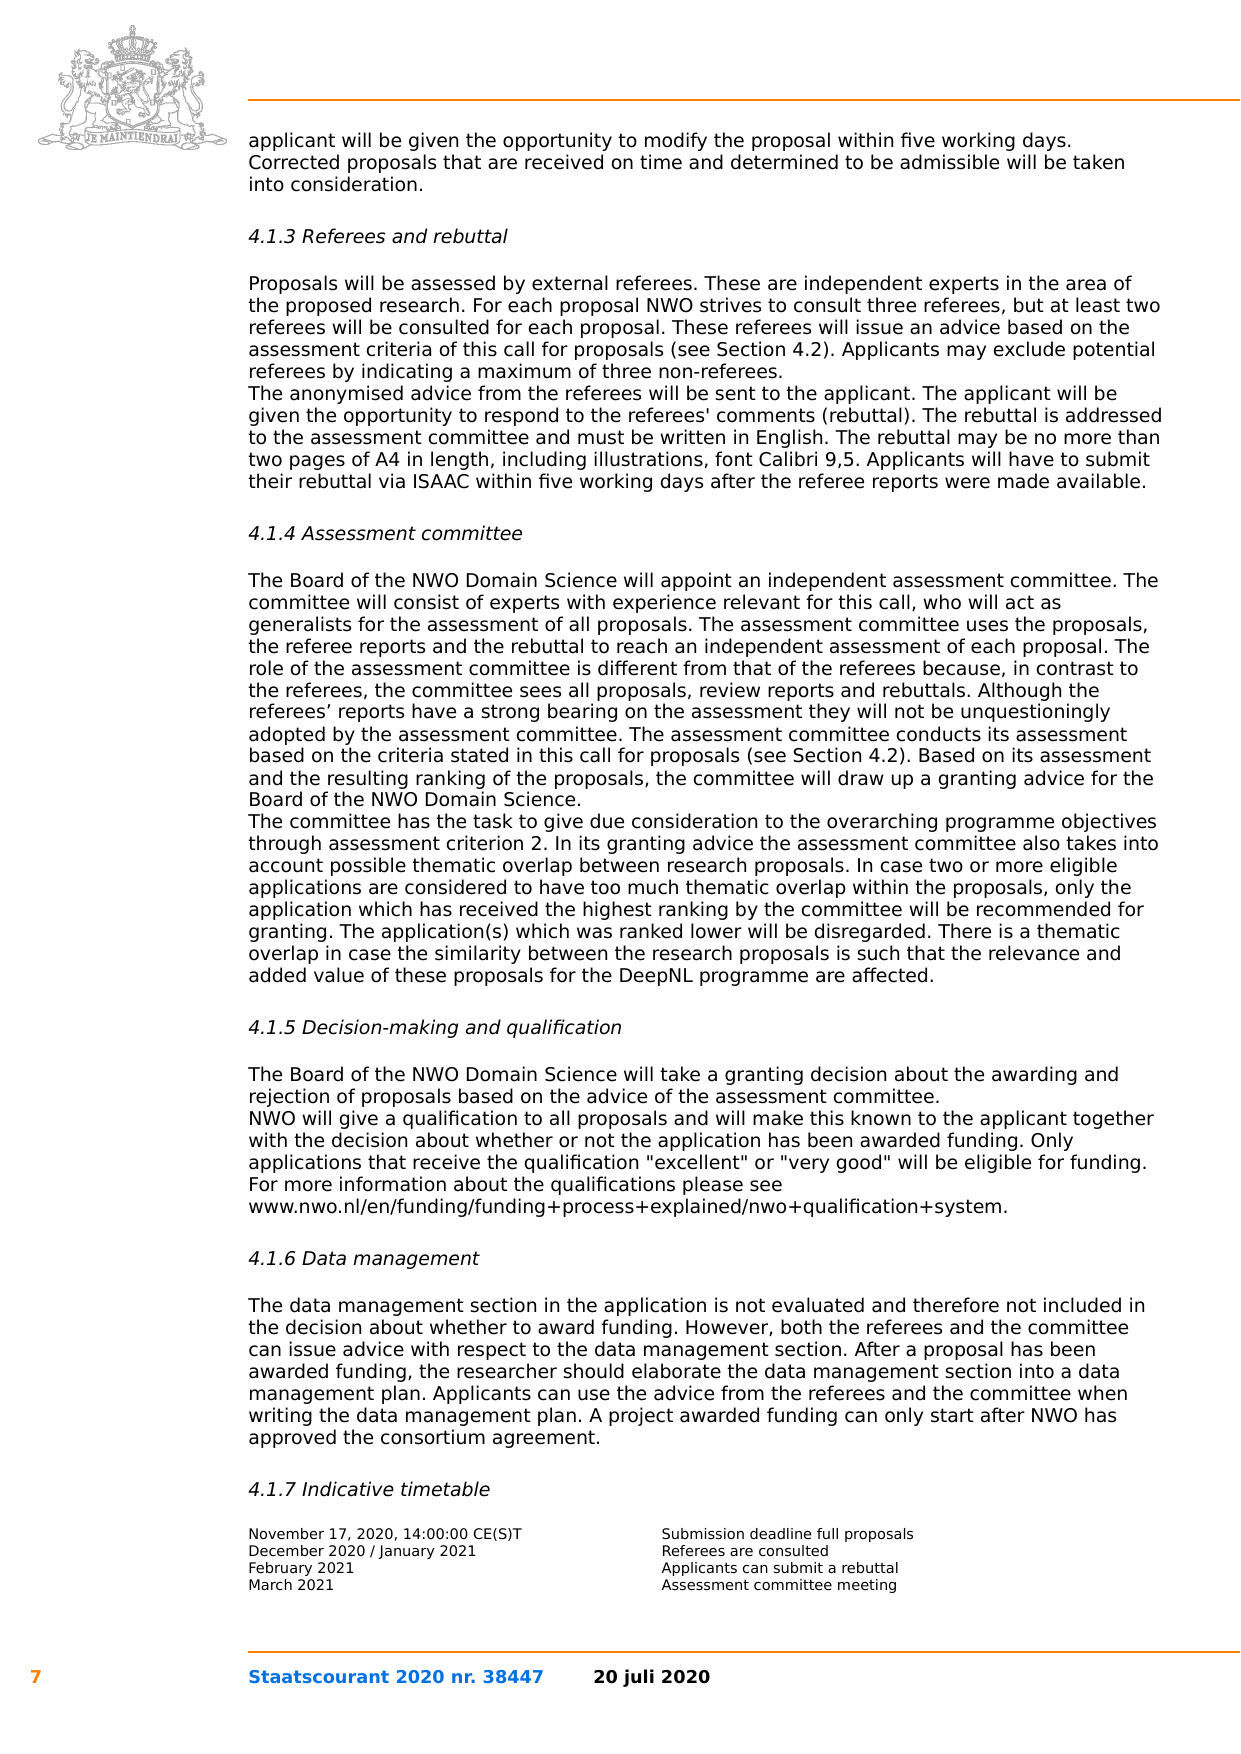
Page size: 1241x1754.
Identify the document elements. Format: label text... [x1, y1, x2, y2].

subtitle 4.1.5 Decision-making and qualification [248, 1017, 1163, 1039]
table_cell December 2020 / January 2021 [248, 1543, 655, 1560]
text The Board of the NWO Domain Science will take a granting decision about the awarding and rejection of proposals based on the advice of the assessment committee. [248, 1064, 1163, 1108]
table_header November 17, 2020, 14:00:00 CE(S)T [248, 1526, 655, 1543]
subtitle 4.1.6 Data management [248, 1248, 1163, 1270]
table_cell February 2021 [248, 1560, 655, 1577]
text Proposals will be assessed by external referees. These are independent experts in the area of the proposed research. For each proposal NWO strives to consult three referees, but at least two referees will be consulted for each proposal. These referees will issue an advice based on the assessment criteria of this call for proposals (see Section 4.2). Applicants may exclude potential referees by indicating a maximum of three non-referees. [248, 273, 1163, 383]
text applicant will be given the opportunity to modify the proposal within five working days. Corrected proposals that are received on time and determined to be admissible will be taken into consideration. [248, 130, 1163, 196]
picture [38, 25, 227, 150]
text The data management section in the application is not evaluated and therefore not included in the decision about whether to award funding. However, both the referees and the committee can issue advice with respect to the data management section. After a proposal has been awarded funding, the researcher should elaborate the data management section into a data management plan. Applicants can use the advice from the referees and the committee when writing the data management plan. A project awarded funding can only start after NWO has approved the consortium agreement. [248, 1295, 1163, 1449]
table_header Submission deadline full proposals [655, 1526, 1163, 1543]
text The anonymised advice from the referees will be sent to the applicant. The applicant will be given the opportunity to respond to the referees' comments (rebuttal). The rebuttal is addressed to the assessment committee and must be written in English. The rebuttal may be no more than two pages of A4 in length, including illustrations, font Calibri 9,5. Applicants will have to submit their rebuttal via ISAAC within five working days after the referee reports were made available. [248, 383, 1163, 493]
text The committee has the task to give due consideration to the overarching programme objectives through assessment criterion 2. In its granting advice the assessment committee also takes into account possible thematic overlap between research proposals. In case two or more eligible applications are considered to have too much thematic overlap within the proposals, only the application which has received the highest ranking by the committee will be recommended for granting. The application(s) which was ranked lower will be disregarded. There is a thematic overlap in case the similarity between the research proposals is such that the relevance and added value of these proposals for the DeepNL programme are affected. [248, 811, 1163, 987]
table_cell Applicants can submit a rebuttal [655, 1560, 1163, 1577]
table_cell March 2021 [248, 1577, 655, 1594]
text NWO will give a qualification to all proposals and will make this known to the applicant together with the decision about whether or not the application has been awarded funding. Only applications that receive the qualification "excellent" or "very good" will be eligible for funding. For more information about the qualifications please see www.nwo.nl/en/funding/funding+process+explained/nwo+qualification+system. [248, 1108, 1163, 1218]
subtitle 4.1.7 Indicative timetable [248, 1479, 1163, 1501]
text The Board of the NWO Domain Science will appoint an independent assessment committee. The committee will consist of experts with experience relevant for this call, who will act as generalists for the assessment of all proposals. The assessment committee uses the proposals, the referee reports and the rebuttal to reach an independent assessment of each proposal. The role of the assessment committee is different from that of the referees because, in contrast to the referees, the committee sees all proposals, review reports and rebuttals. Although the referees’ reports have a strong bearing on the assessment they will not be unquestioningly adopted by the assessment committee. The assessment committee conducts its assessment based on the criteria stated in this call for proposals (see Section 4.2). Based on its assessment and the resulting ranking of the proposals, the committee will draw up a granting advice for the Board of the NWO Domain Science. [248, 569, 1163, 811]
table_cell Assessment committee meeting [655, 1577, 1163, 1594]
table_cell Referees are consulted [655, 1543, 1163, 1560]
subtitle 4.1.3 Referees and rebuttal [248, 226, 1163, 248]
subtitle 4.1.4 Assessment committee [248, 523, 1163, 544]
